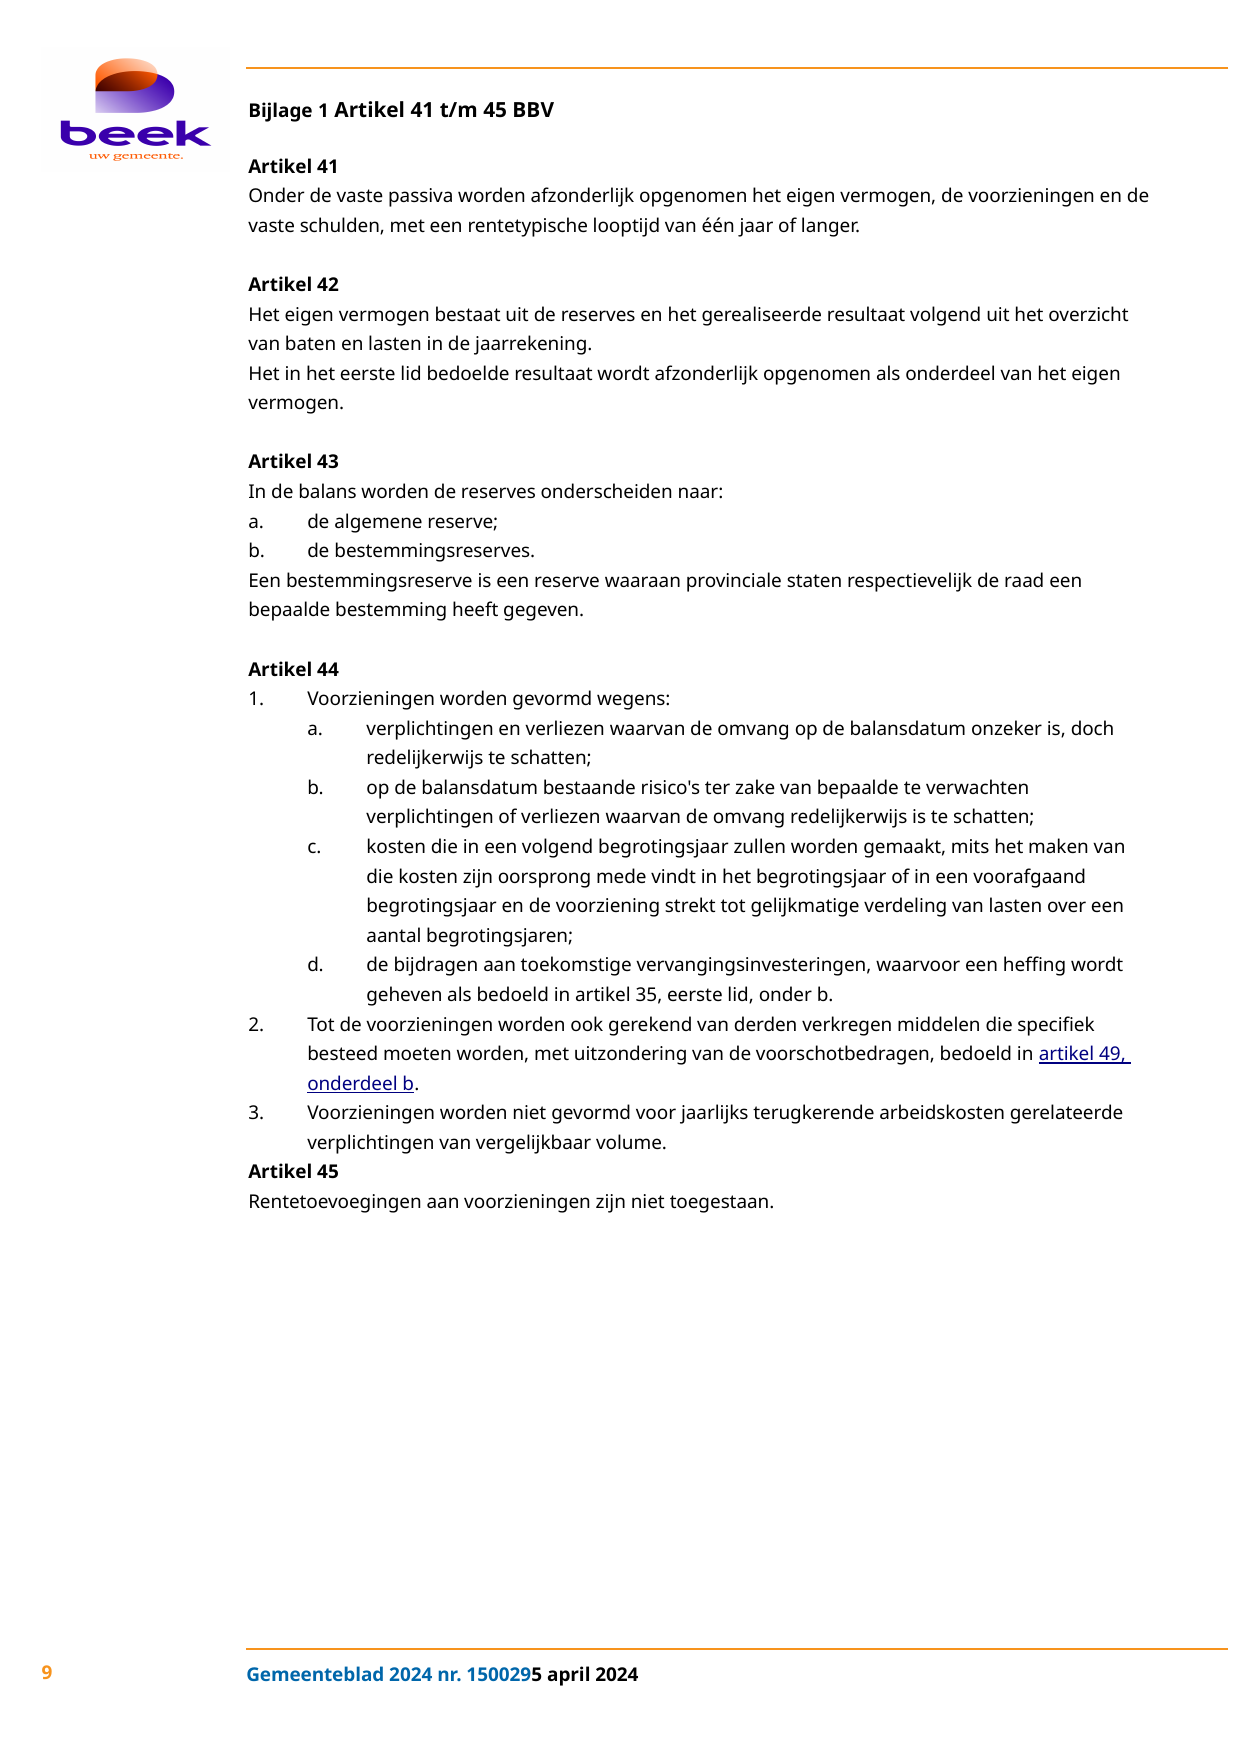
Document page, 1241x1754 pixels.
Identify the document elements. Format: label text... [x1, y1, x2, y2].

list Voorzieningen worden niet gevormd voor jaarlijks terugkerende arbeidskosten gerelateerde verplichtingen van vergelijkbaar volume. [248, 1099, 1152, 1155]
list kosten die in een volgend begrotingsjaar zullen worden gemaakt, mits het maken van die kosten zijn oorsprong mede vindt in het begrotingsjaar of in een voorafgaand begrotingsjaar en de voorziening strekt tot gelijkmatige verdeling van lasten over een aantal begrotingsjaren; [307, 833, 1152, 948]
list op de balansdatum bestaande risico's ter zake van bepaalde te verwachten verplichtingen of verliezen waarvan de omvang redelijkerwijs is te schatten; [307, 774, 1152, 829]
text Bijlage 1 Artikel 41 t/m 45 BBV [248, 95, 1152, 123]
text Artikel 43 [248, 449, 1152, 474]
text Artikel 41 [248, 153, 1152, 179]
list de algemene reserve; [248, 508, 1152, 534]
text Rentetoevoegingen aan voorzieningen zijn niet toegestaan. [248, 1188, 1152, 1214]
text Artikel 45 [248, 1159, 1152, 1184]
text Artikel 44 [248, 656, 1152, 682]
list verplichtingen en verliezen waarvan de omvang op de balansdatum onzeker is, doch redelijkerwijs te schatten; [307, 715, 1152, 770]
list Voorzieningen worden gevormd wegens: [248, 685, 1152, 711]
text Het eigen vermogen bestaat uit de reserves en het gerealiseerde resultaat volgend uit het overzicht van baten en lasten in de jaarrekening. [248, 301, 1152, 356]
picture [41, 47, 231, 172]
list de bestemmingsreserves. [248, 537, 1152, 563]
text Een bestemmingsreserve is een reserve waaraan provinciale staten respectievelijk de raad een bepaalde bestemming heeft gegeven. [248, 567, 1152, 622]
text Artikel 42 [248, 271, 1152, 297]
list de bijdragen aan toekomstige vervangingsinvesteringen, waarvoor een heffing wordt geheven als bedoeld in artikel 35, eerste lid, onder b. [307, 952, 1152, 1007]
text In de balans worden de reserves onderscheiden naar: [248, 478, 1152, 504]
list Tot de voorzieningen worden ook gerekend van derden verkregen middelen die specifiek besteed moeten worden, met uitzondering van de voorschotbedragen, bedoeld in artikel 49, onderdeel b. [248, 1011, 1152, 1096]
text Het in het eerste lid bedoelde resultaat wordt afzonderlijk opgenomen als onderdeel van het eigen vermogen. [248, 360, 1152, 415]
text Onder de vaste passiva worden afzonderlijk opgenomen het eigen vermogen, de voorzieningen en de vaste schulden, met een rentetypische looptijd van één jaar of langer. [248, 182, 1152, 238]
